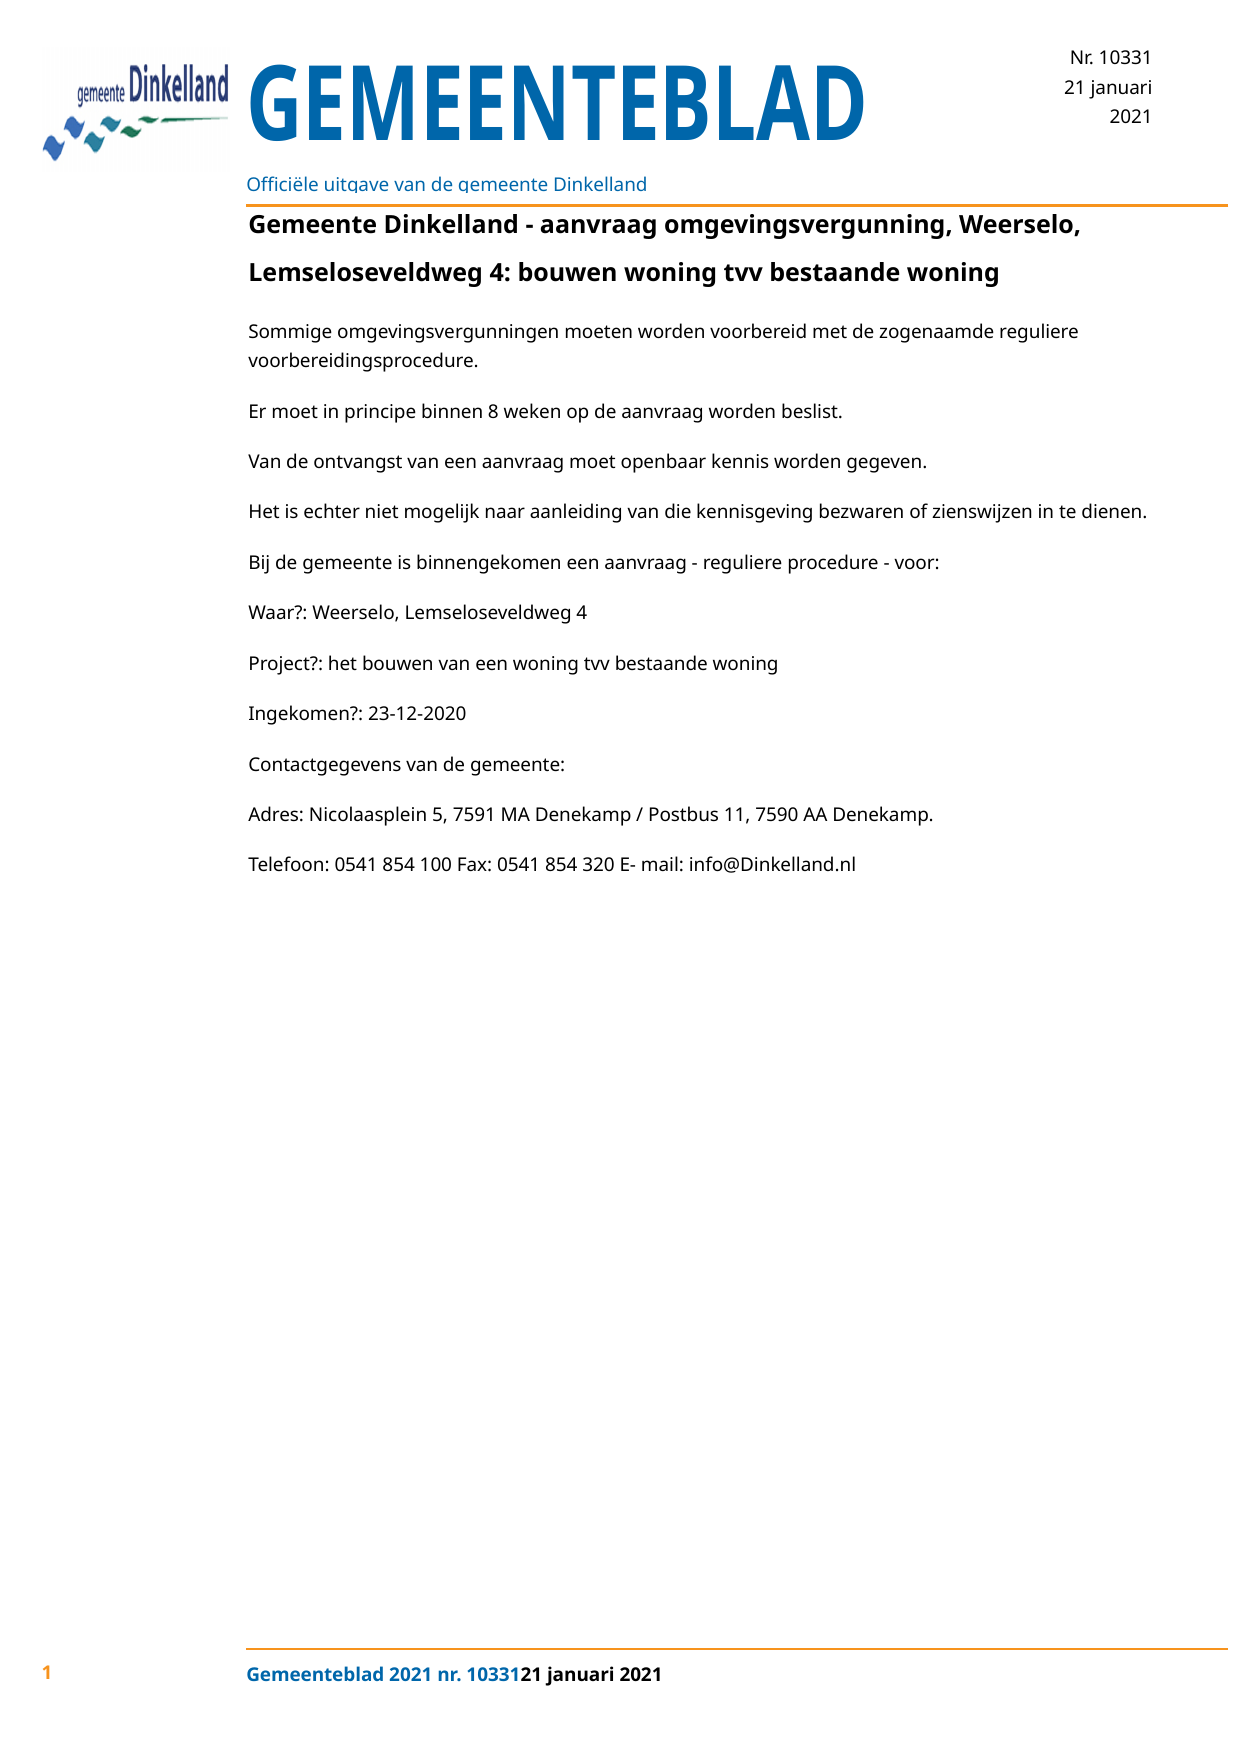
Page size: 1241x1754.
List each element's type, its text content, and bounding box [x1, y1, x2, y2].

text Bij de gemeente is binnengekomen een aanvraag - reguliere procedure - voor: [248, 549, 1152, 575]
text Het is echter niet mogelijk naar aanleiding van die kennisgeving bezwaren of zienswijzen in te dienen. [248, 499, 1152, 524]
picture [41, 47, 231, 172]
text Ingekomen?: 23-12-2020 [248, 700, 1152, 726]
text Sommige omgevingsvergunningen moeten worden voorbereid met de zogenaamde reguliere voorbereidingsprocedure. [248, 318, 1152, 373]
text Contactgegevens van de gemeente: [248, 751, 1152, 777]
text Adres: Nicolaasplein 5, 7591 MA Denekamp / Postbus 11, 7590 AA Denekamp. [248, 801, 1152, 827]
text Van de ontvangst van een aanvraag moet openbaar kennis worden gegeven. [248, 448, 1152, 474]
text Er moet in principe binnen 8 weken op de aanvraag worden beslist. [248, 398, 1152, 424]
text Project?: het bouwen van een woning tvv bestaande woning [248, 650, 1152, 676]
text Gemeente Dinkelland - aanvraag omgevingsvergunning, Weerselo, Lemseloseveldweg 4: bouwen woning tvv bestaande woning [248, 207, 1152, 288]
text Telefoon: 0541 854 100 Fax: 0541 854 320 E- mail: info@Dinkelland.nl [248, 852, 1152, 877]
text Waar?: Weerselo, Lemseloseveldweg 4 [248, 599, 1152, 625]
